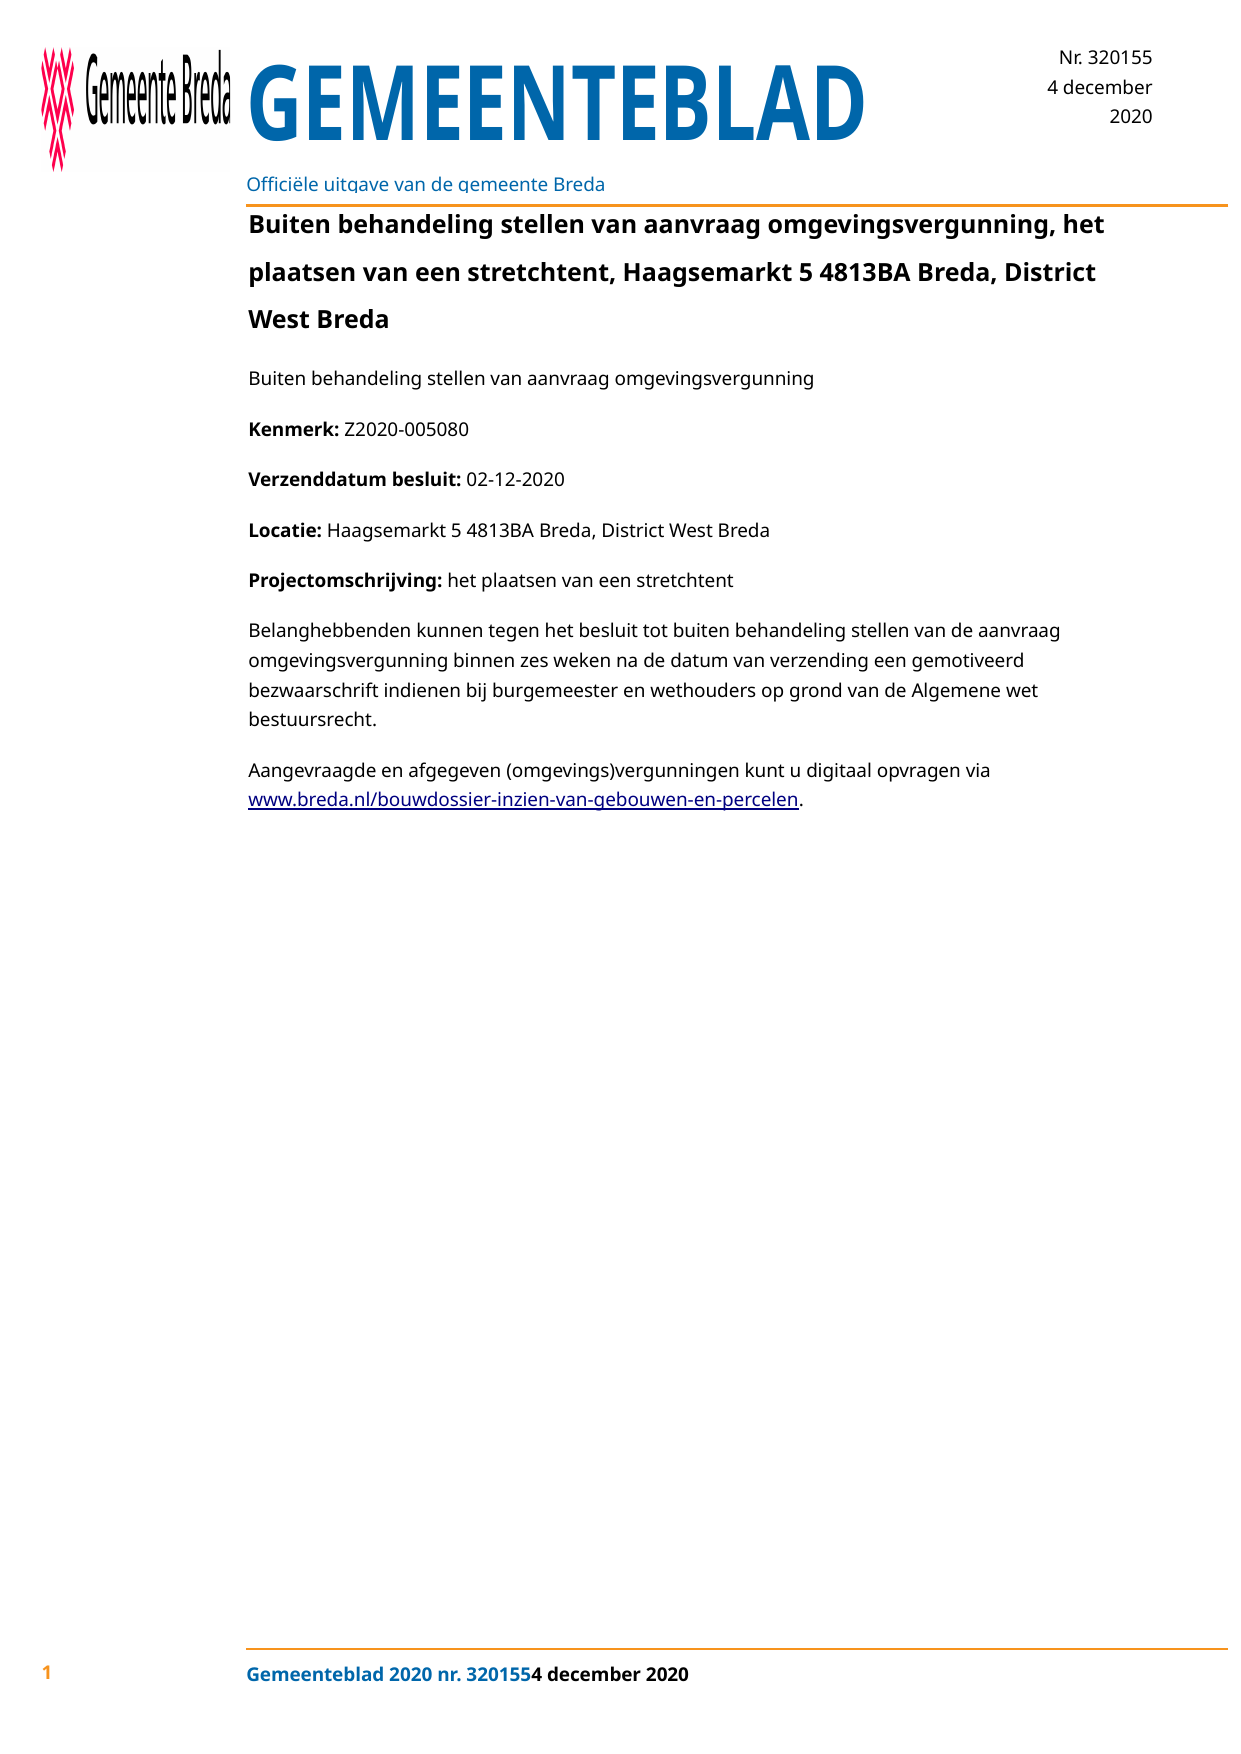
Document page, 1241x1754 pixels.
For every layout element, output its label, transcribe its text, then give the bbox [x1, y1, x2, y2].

text Buiten behandeling stellen van aanvraag omgevingsvergunning [248, 366, 1152, 391]
text Belanghebbenden kunnen tegen het besluit tot buiten behandeling stellen van de aanvraag omgevingsvergunning binnen zes weken na de datum van verzending een gemotiveerd bezwaarschrift indienen bij burgemeester en wethouders op grond van de Algemene wet bestuursrecht. [248, 618, 1152, 732]
text Locatie: Haagsemarkt 5 4813BA Breda, District West Breda [248, 517, 1152, 542]
text Buiten behandeling stellen van aanvraag omgevingsvergunning, het plaatsen van een stretchtent, Haagsemarkt 5 4813BA Breda, District West Breda [248, 207, 1152, 336]
text Kenmerk: Z2020-005080 [248, 416, 1152, 442]
text Projectomschrijving: het plaatsen van een stretchtent [248, 567, 1152, 593]
text Verzenddatum besluit: 02-12-2020 [248, 466, 1152, 492]
text Aangevraagde en afgegeven (omgevings)vergunningen kunt u digitaal opvragen via www.breda.nl/bouwdossier-inzien-van-gebouwen-en-percelen. [248, 757, 1152, 812]
picture [41, 47, 231, 172]
